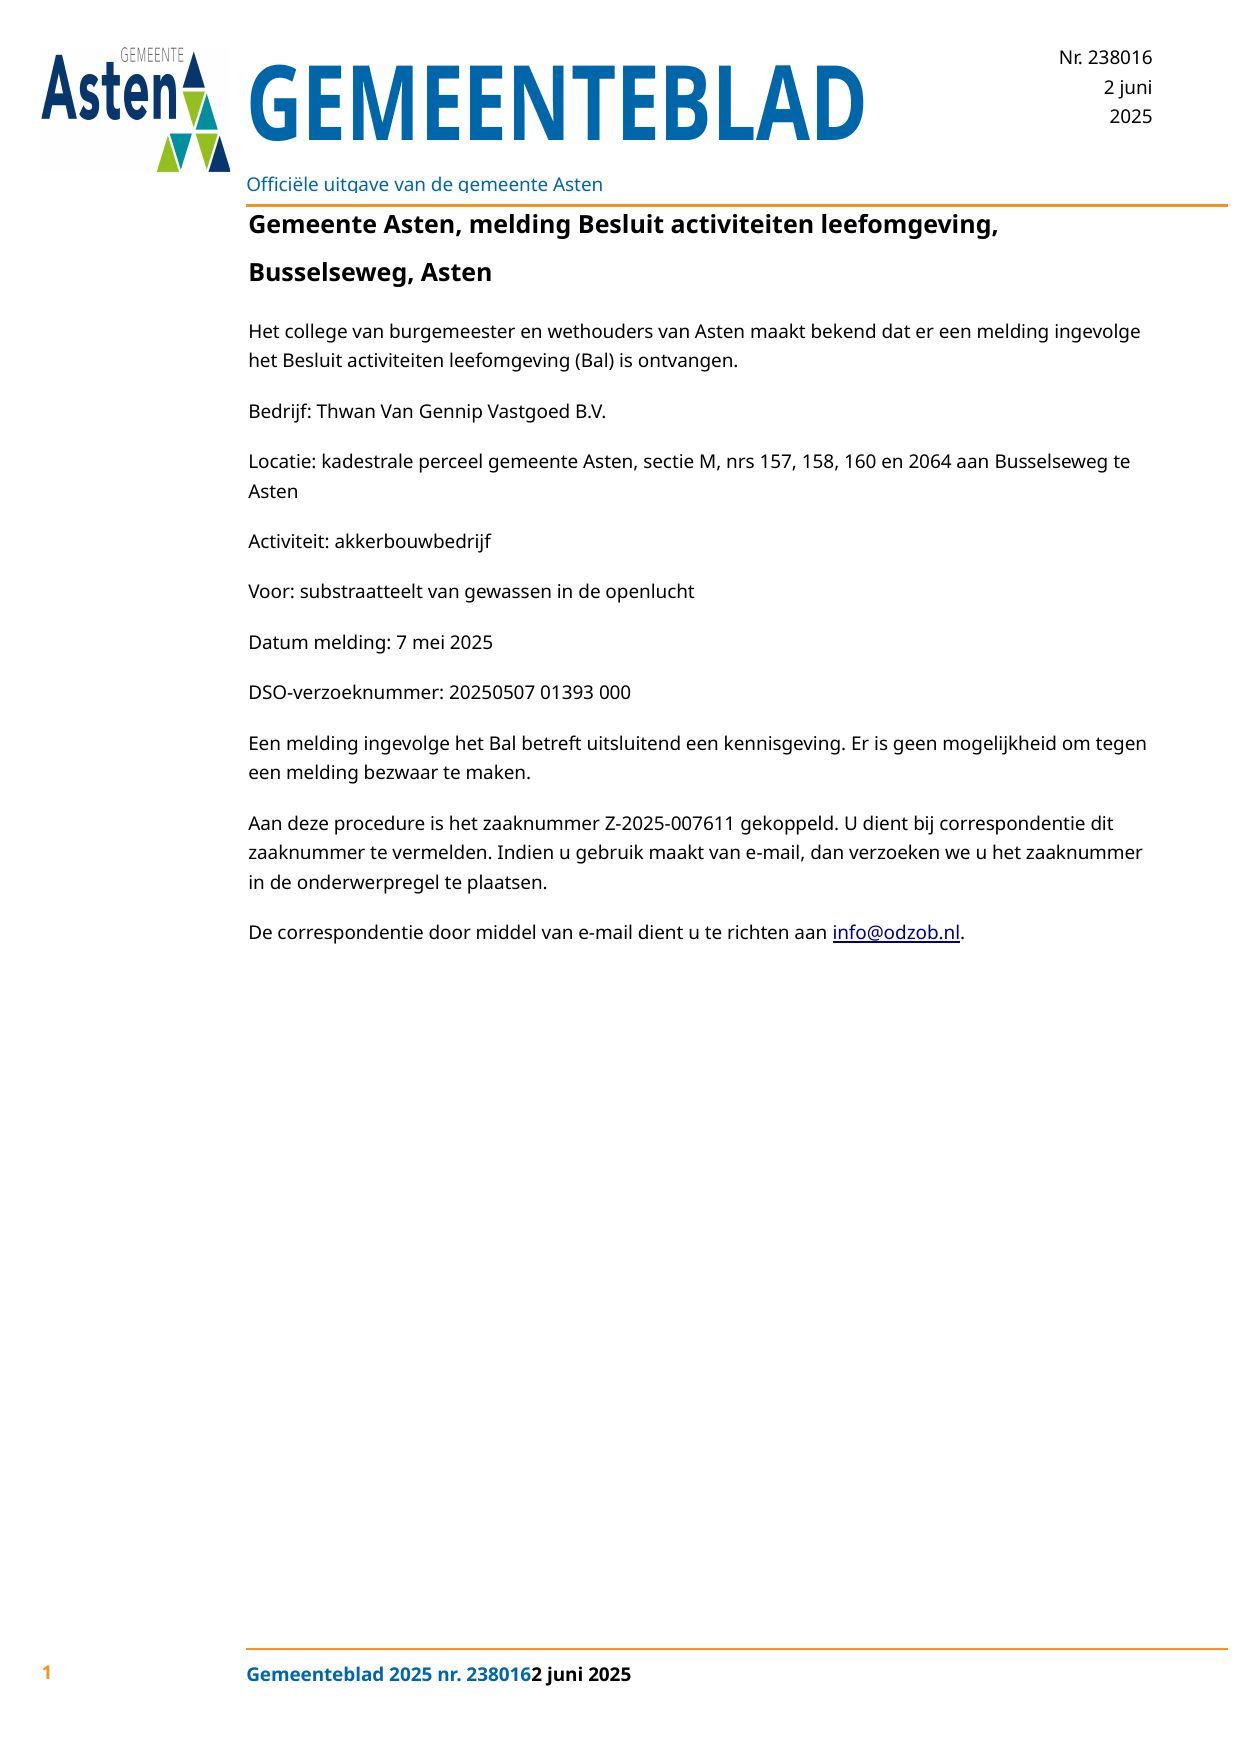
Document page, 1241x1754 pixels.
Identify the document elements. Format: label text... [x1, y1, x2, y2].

text Locatie: kadestrale perceel gemeente Asten, sectie M, nrs 157, 158, 160 en 2064 aan Busselseweg te Asten [248, 448, 1152, 504]
text Het college van burgemeester en wethouders van Asten maakt bekend dat er een melding ingevolge het Besluit activiteiten leefomgeving (Bal) is ontvangen. [248, 318, 1152, 373]
text Bedrijf: Thwan Van Gennip Vastgoed B.V. [248, 398, 1152, 424]
picture [41, 47, 231, 172]
text Activiteit: akkerbouwbedrijf [248, 528, 1152, 554]
text Een melding ingevolge het Bal betreft uitsluitend een kennisgeving. Er is geen mogelijkheid om tegen een melding bezwaar te maken. [248, 730, 1152, 785]
text Aan deze procedure is het zaaknummer Z-2025-007611 gekoppeld. U dient bij correspondentie dit zaaknummer te vermelden. Indien u gebruik maakt van e-mail, dan verzoeken we u het zaaknummer in de onderwerpregel te plaatsen. [248, 810, 1152, 895]
text Gemeente Asten, melding Besluit activiteiten leefomgeving, Busselseweg, Asten [248, 207, 1152, 288]
text DSO-verzoeknummer: 20250507 01393 000 [248, 679, 1152, 705]
text Datum melding: 7 mei 2025 [248, 629, 1152, 655]
text Voor: substraatteelt van gewassen in de openlucht [248, 579, 1152, 604]
text De correspondentie door middel van e-mail dient u te richten aan info@odzob.nl. [248, 919, 1152, 945]
